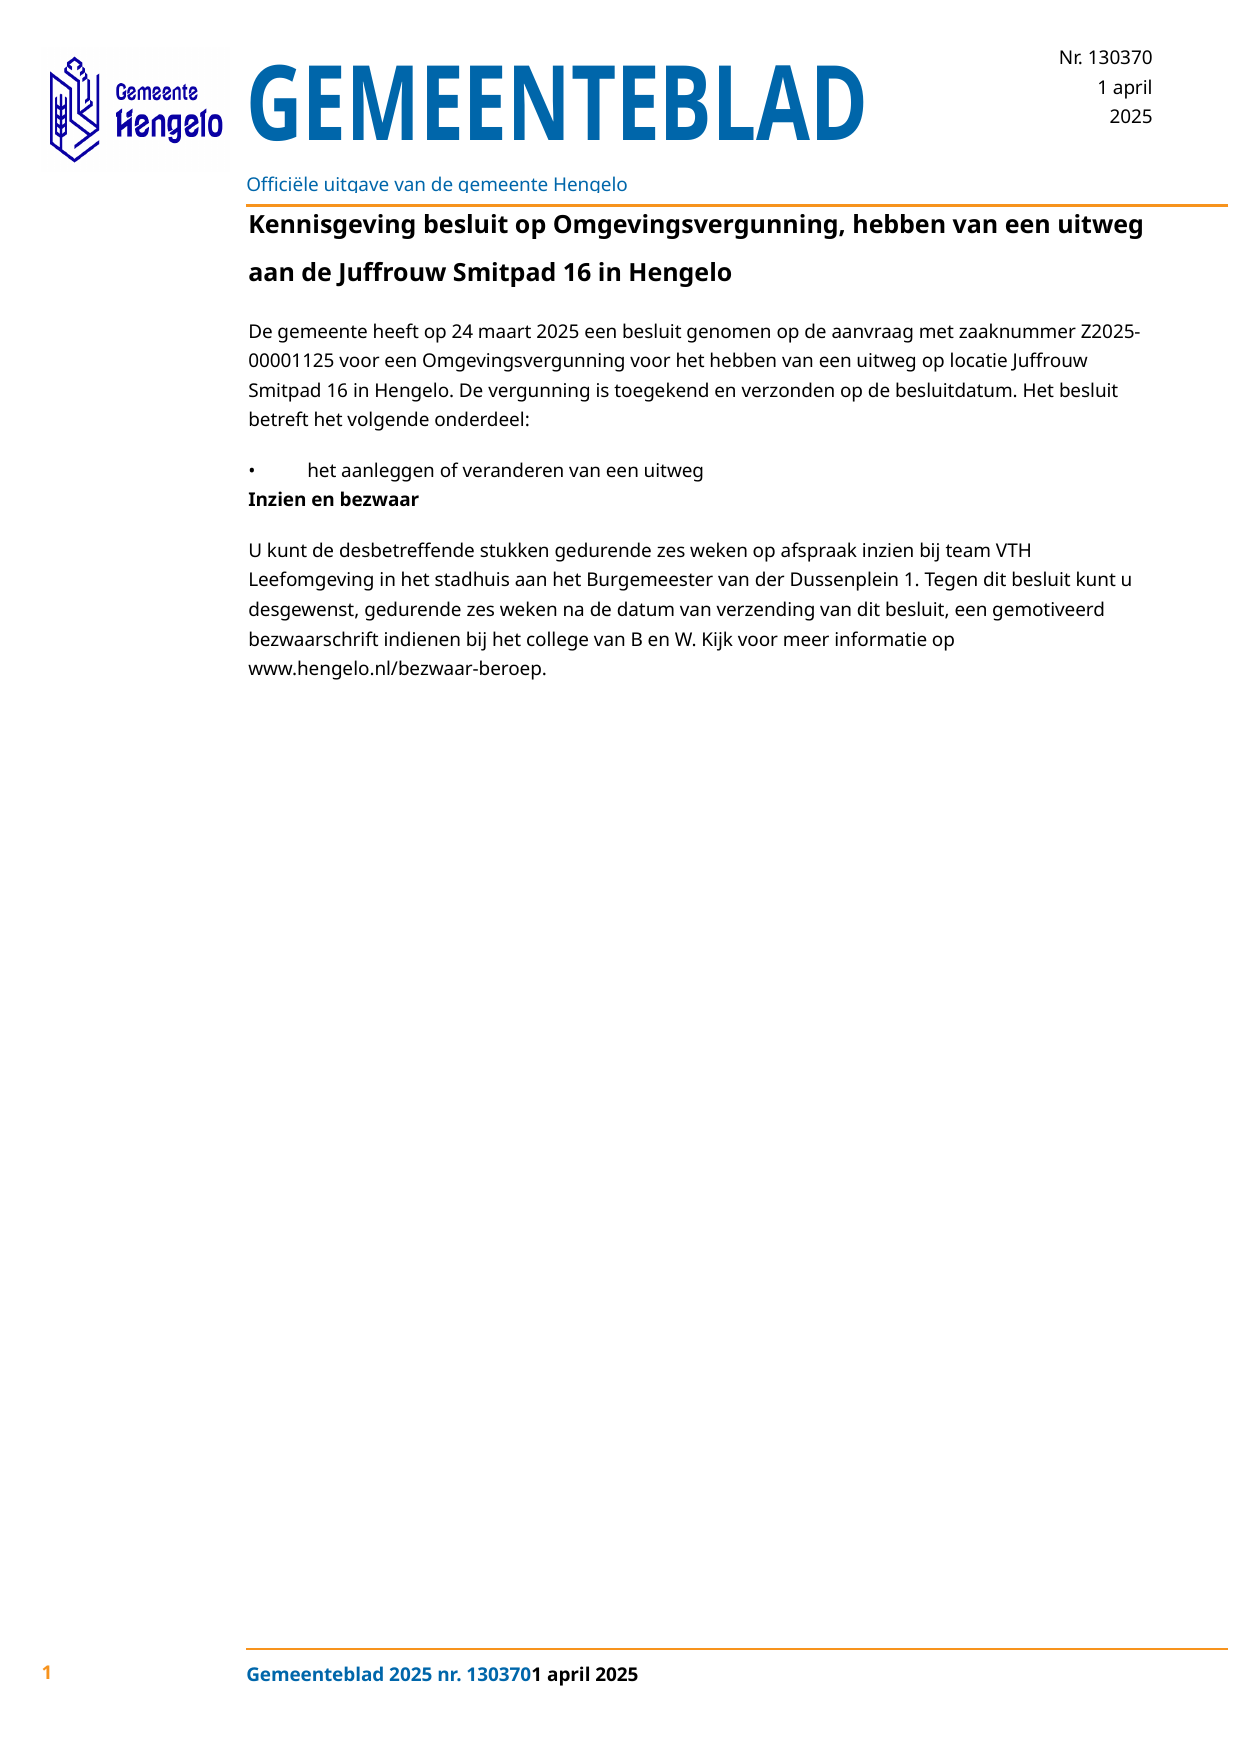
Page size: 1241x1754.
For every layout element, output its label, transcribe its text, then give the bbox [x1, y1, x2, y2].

text De gemeente heeft op 24 maart 2025 een besluit genomen op de aanvraag met zaaknummer Z2025-00001125 voor een Omgevingsvergunning voor het hebben van een uitweg op locatie Juffrouw Smitpad 16 in Hengelo. De vergunning is toegekend en verzonden op de besluitdatum. Het besluit betreft het volgende onderdeel: [248, 318, 1152, 432]
list het aanleggen of veranderen van een uitweg [248, 457, 1152, 483]
text U kunt de desbetreffende stukken gedurende zes weken op afspraak inzien bij team VTH Leefomgeving in het stadhuis aan het Burgemeester van der Dussenplein 1. Tegen dit besluit kunt u desgewenst, gedurende zes weken na de datum van verzending van dit besluit, een gemotiveerd bezwaarschrift indienen bij het college van B en W. Kijk voor meer informatie op www.hengelo.nl/bezwaar-beroep. [248, 537, 1152, 681]
text Kennisgeving besluit op Omgevingsvergunning, hebben van een uitweg aan de Juffrouw Smitpad 16 in Hengelo [248, 207, 1152, 288]
picture [41, 47, 231, 172]
text Inzien en bezwaar [248, 487, 1152, 512]
